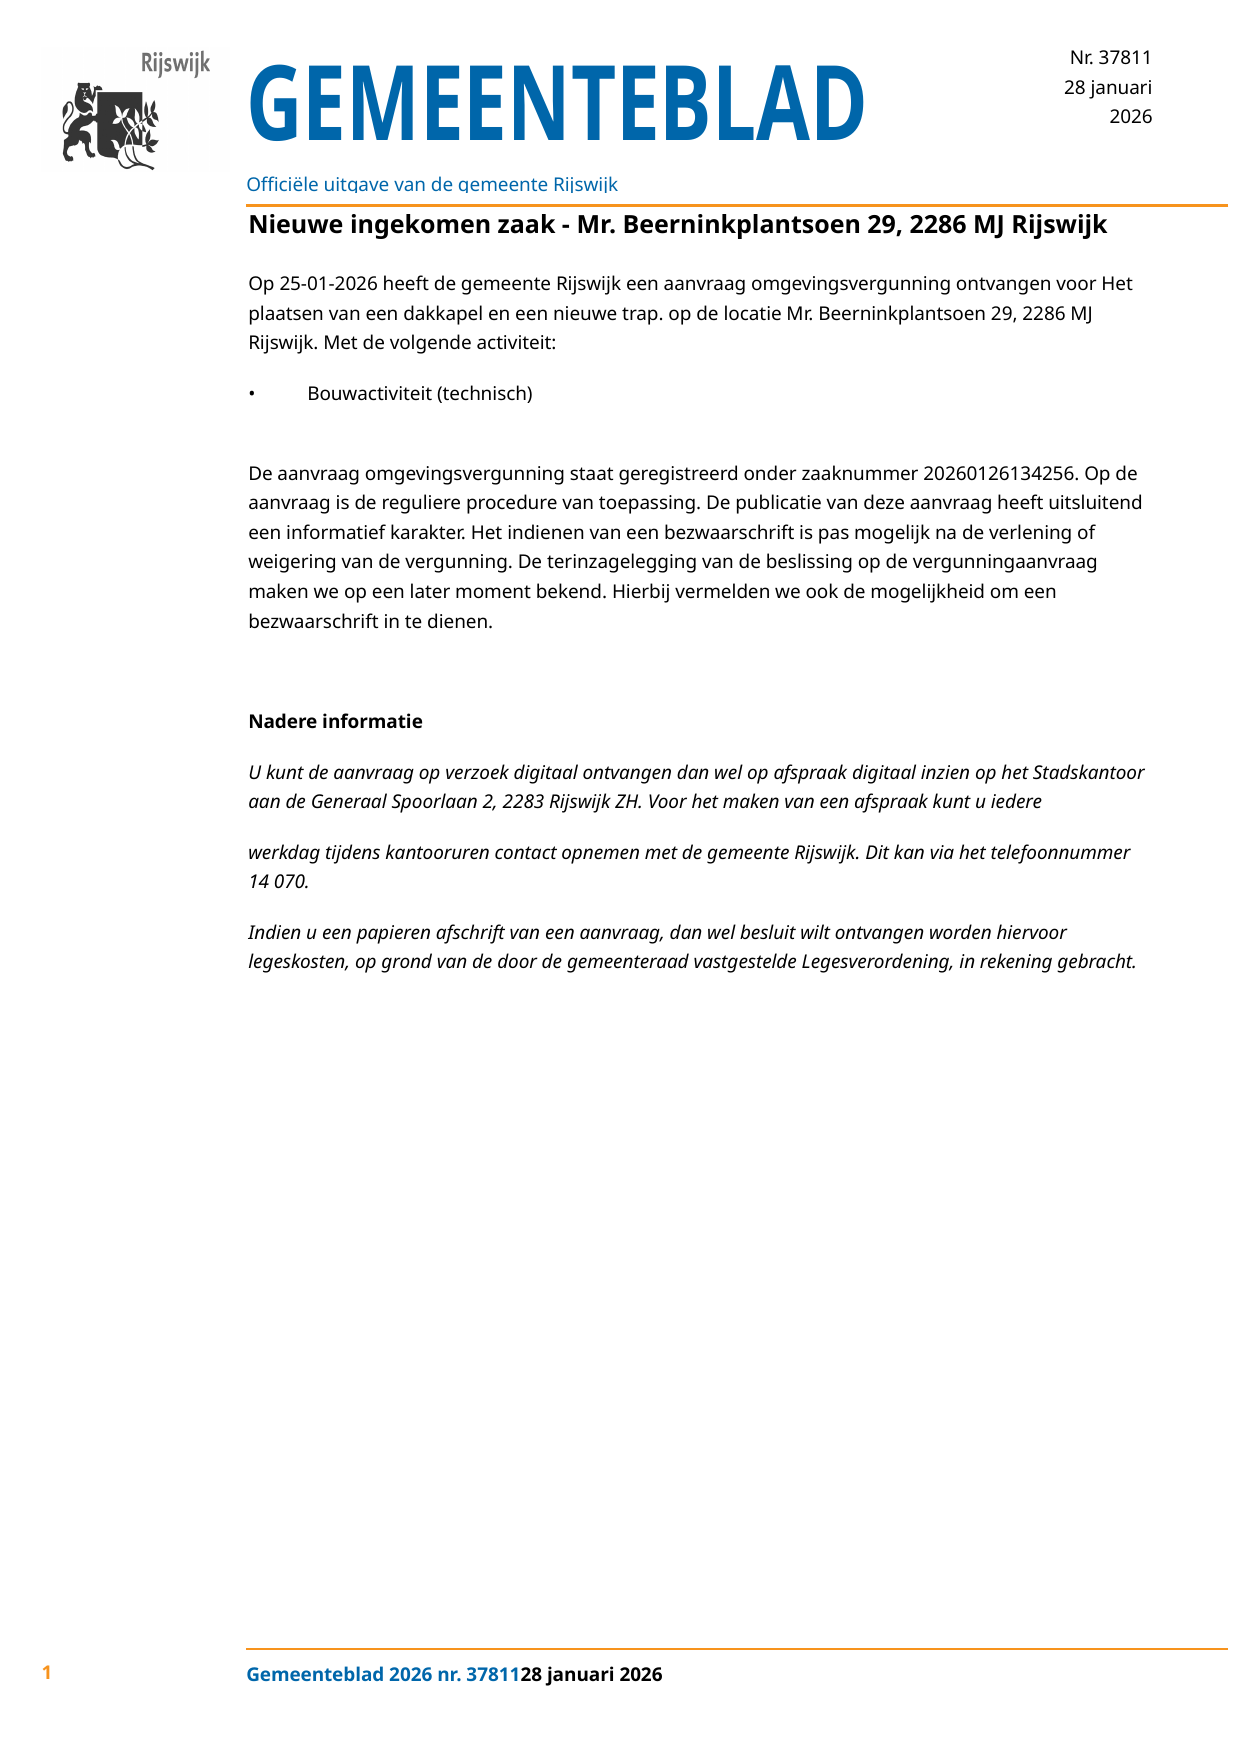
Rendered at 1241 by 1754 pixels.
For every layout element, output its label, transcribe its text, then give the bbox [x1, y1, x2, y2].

text De aanvraag omgevingsvergunning staat geregistreerd onder zaaknummer 20260126134256. Op de aanvraag is de reguliere procedure van toepassing. De publicatie van deze aanvraag heeft uitsluitend een informatief karakter. Het indienen van een bezwaarschrift is pas mogelijk na de verlening of weigering van de vergunning. De terinzagelegging van de beslissing op de vergunningaanvraag maken we op een later moment bekend. Hierbij vermelden we ook de mogelijkheid om een bezwaarschrift in te dienen. [248, 460, 1152, 633]
picture [41, 47, 231, 172]
text Nieuwe ingekomen zaak - Mr. Beerninkplantsoen 29, 2286 MJ Rijswijk [248, 207, 1152, 241]
list Bouwactiviteit (technisch) [248, 380, 1152, 406]
text Op 25-01-2026 heeft de gemeente Rijswijk een aanvraag omgevingsvergunning ontvangen voor Het plaatsen van een dakkapel en een nieuwe trap. op de locatie Mr. Beerninkplantsoen 29, 2286 MJ Rijswijk. Met de volgende activiteit: [248, 270, 1152, 355]
text Nadere informatie [248, 709, 1152, 734]
text U kunt de aanvraag op verzoek digitaal ontvangen dan wel op afspraak digitaal inzien op het Stadskantoor aan de Generaal Spoorlaan 2, 2283 Rijswijk ZH. Voor het maken van een afspraak kunt u iedere [248, 759, 1152, 814]
text werkdag tijdens kantooruren contact opnemen met de gemeente Rijswijk. Dit kan via het telefoonnummer 14 070. [248, 839, 1152, 894]
text Indien u een papieren afschrift van een aanvraag, dan wel besluit wilt ontvangen worden hiervoor legeskosten, op grond van de door de gemeenteraad vastgestelde Legesverordening, in rekening gebracht. [248, 919, 1152, 974]
